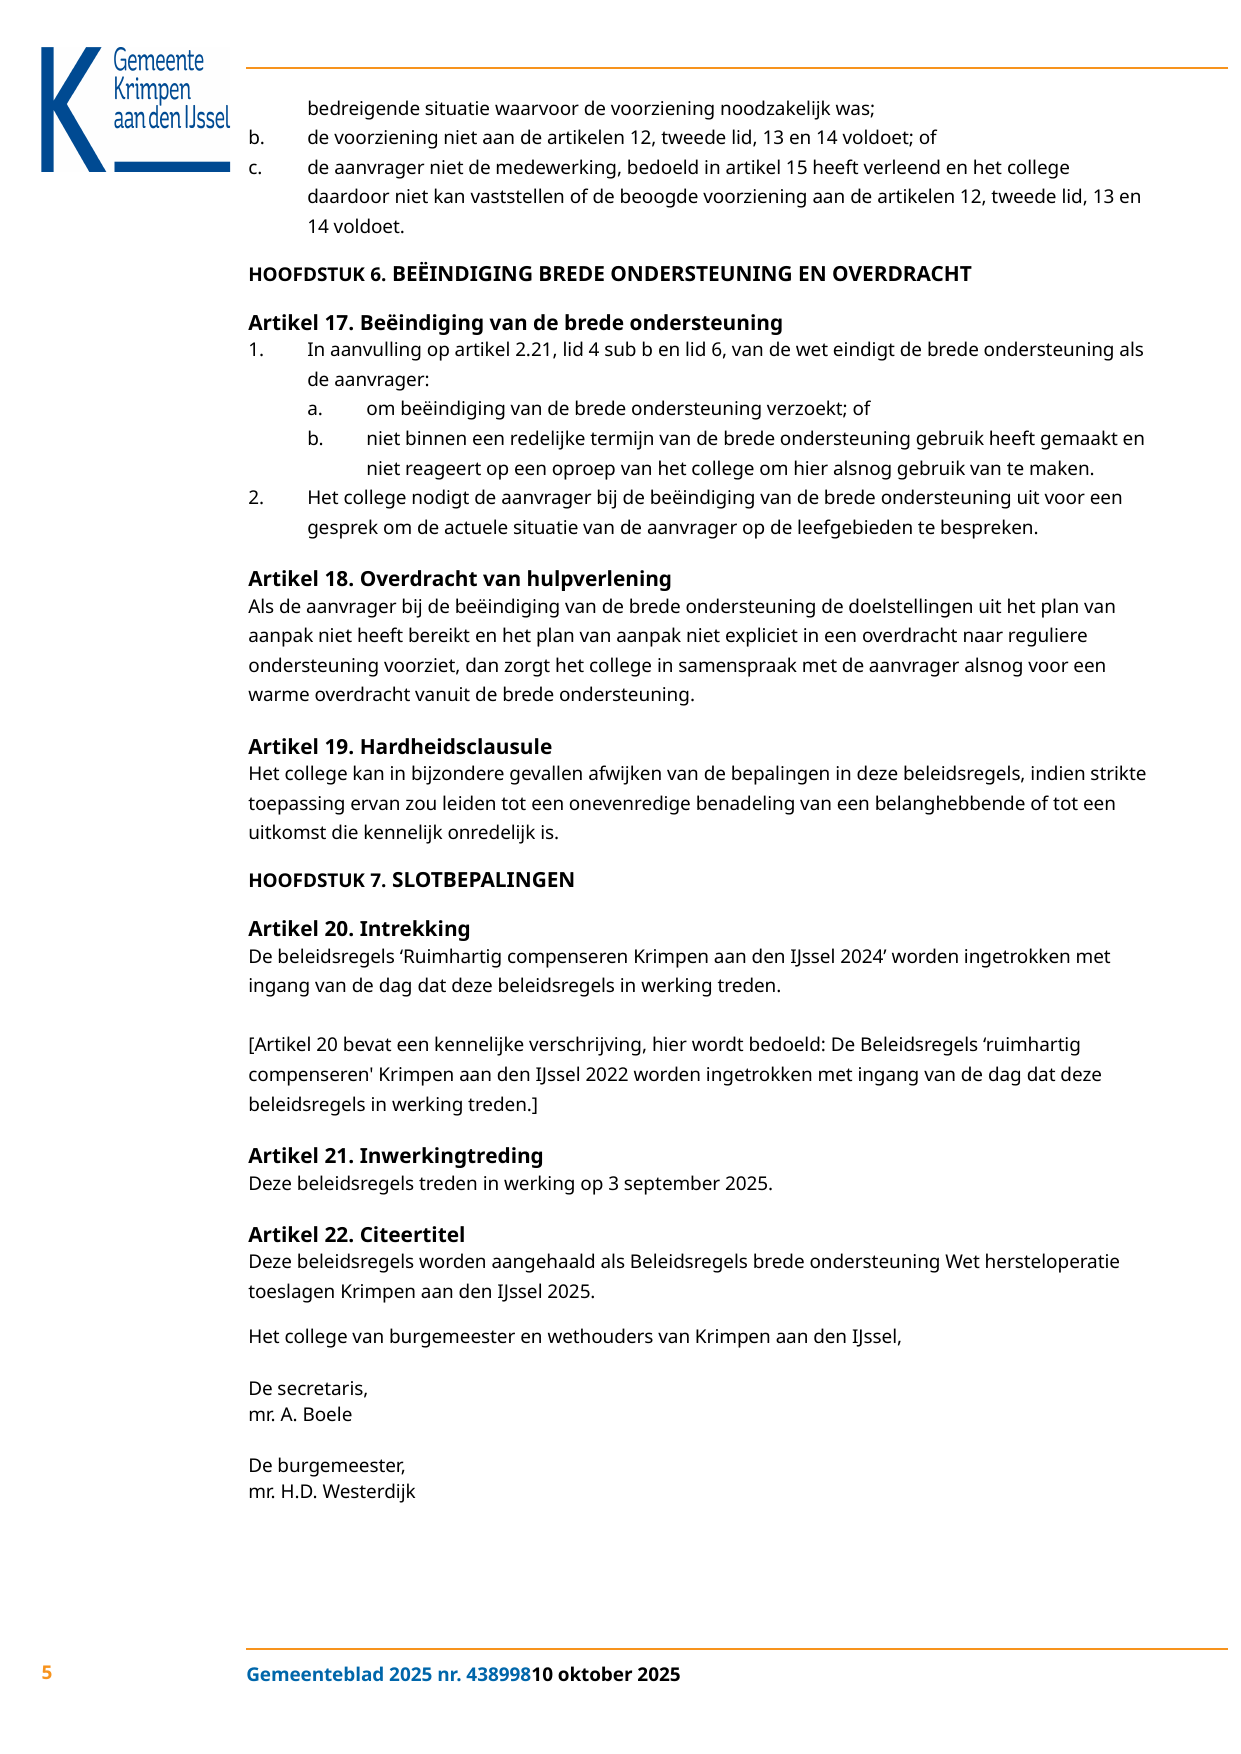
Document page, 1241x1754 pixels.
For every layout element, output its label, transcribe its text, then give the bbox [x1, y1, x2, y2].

text mr. A. Boele [248, 1401, 1152, 1427]
text [Artikel 20 bevat een kennelijke verschrijving, hier wordt bedoeld: De Beleidsregels ‘ruimhartig compenseren' Krimpen aan den IJssel 2022 worden ingetrokken met ingang van de dag dat deze beleidsregels in werking treden.] [248, 1032, 1152, 1117]
list In aanvulling op artikel 2.21, lid 4 sub b en lid 6, van de wet eindigt de brede ondersteuning als de aanvrager: [248, 336, 1152, 392]
text Artikel 17. Beëindiging van de brede ondersteuning [248, 308, 1152, 336]
text Artikel 18. Overdracht van hulpverlening [248, 564, 1152, 593]
text HOOFDSTUK 6. BEËINDIGING BREDE ONDERSTEUNING EN OVERDRACHT [248, 259, 1152, 287]
text Deze beleidsregels worden aangehaald als Beleidsregels brede ondersteuning Wet hersteloperatie toeslagen Krimpen aan den IJssel 2025. [248, 1248, 1152, 1304]
text De beleidsregels ‘Ruimhartig compenseren Krimpen aan den IJssel 2024’ worden ingetrokken met ingang van de dag dat deze beleidsregels in werking treden. [248, 943, 1152, 998]
text Het college van burgemeester en wethouders van Krimpen aan den IJssel, [248, 1324, 1152, 1349]
text De burgemeester, [248, 1452, 1152, 1478]
text mr. H.D. Westerdijk [248, 1478, 1152, 1504]
text De secretaris, [248, 1375, 1152, 1401]
list om beëindiging van de brede ondersteuning verzoekt; of [307, 396, 1152, 421]
list Het college nodigt de aanvrager bij de beëindiging van de brede ondersteuning uit voor een gesprek om de actuele situatie van de aanvrager op de leefgebieden te bespreken. [248, 484, 1152, 540]
list bedreigende situatie waarvoor de voorziening noodzakelijk was; [248, 95, 1152, 121]
list niet binnen een redelijke termijn van de brede ondersteuning gebruik heeft gemaakt en niet reageert op een oproep van het college om hier alsnog gebruik van te maken. [307, 425, 1152, 481]
picture [41, 47, 231, 172]
text Het college kan in bijzondere gevallen afwijken van de bepalingen in deze beleidsregels, indien strikte toepassing ervan zou leiden tot een onevenredige benadeling van een belanghebbende of tot een uitkomst die kennelijk onredelijk is. [248, 760, 1152, 845]
text Deze beleidsregels treden in werking op 3 september 2025. [248, 1170, 1152, 1195]
text Artikel 19. Hardheidsclausule [248, 732, 1152, 760]
text Artikel 21. Inwerkingtreding [248, 1141, 1152, 1170]
text Artikel 20. Intrekking [248, 914, 1152, 943]
text Artikel 22. Citeertitel [248, 1220, 1152, 1248]
text Als de aanvrager bij de beëindiging van de brede ondersteuning de doelstellingen uit het plan van aanpak niet heeft bereikt en het plan van aanpak niet expliciet in een overdracht naar reguliere ondersteuning voorziet, dan zorgt het college in samenspraak met de aanvrager alsnog voor een warme overdracht vanuit de brede ondersteuning. [248, 593, 1152, 707]
list de aanvrager niet de medewerking, bedoeld in artikel 15 heeft verleend en het college daardoor niet kan vaststellen of de beoogde voorziening aan de artikelen 12, tweede lid, 13 en 14 voldoet. [248, 154, 1152, 239]
text HOOFDSTUK 7. SLOTBEPALINGEN [248, 865, 1152, 894]
list de voorziening niet aan de artikelen 12, tweede lid, 13 en 14 voldoet; of [248, 124, 1152, 150]
